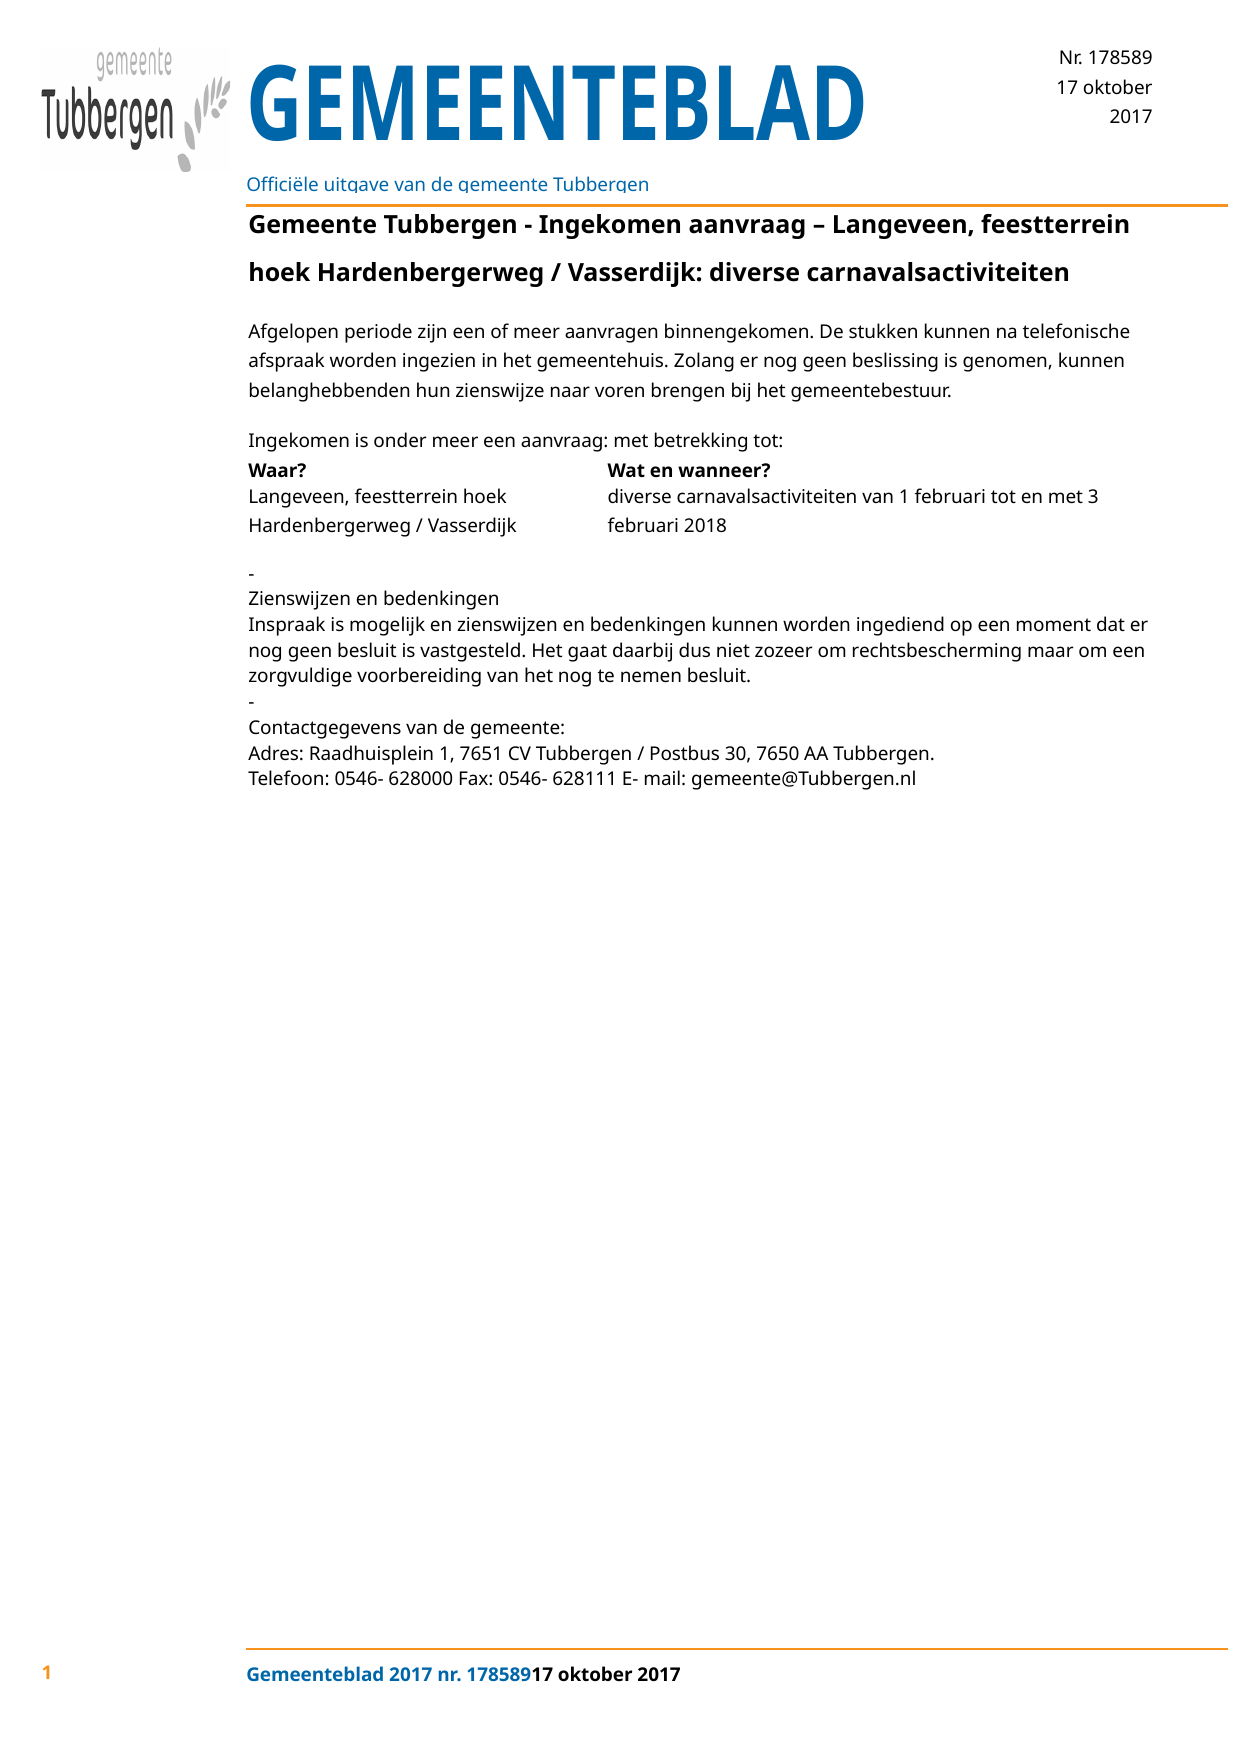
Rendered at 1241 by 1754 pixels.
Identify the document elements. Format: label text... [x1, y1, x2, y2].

text Afgelopen periode zijn een of meer aanvragen binnengekomen. De stukken kunnen na telefonische afspraak worden ingezien in het gemeentehuis. Zolang er nog geen beslissing is genomen, kunnen belanghebbenden hun zienswijze naar voren brengen bij het gemeentebestuur. [248, 318, 1152, 403]
picture [41, 47, 231, 172]
text Inspraak is mogelijk en zienswijzen en bedenkingen kunnen worden ingediend op een moment dat er nog geen besluit is vastgesteld. Het gaat daarbij dus niet zozeer om rechtsbescherming maar om een zorgvuldige voorbereiding van het nog te nemen besluit. [248, 611, 1152, 688]
text - [248, 560, 1152, 585]
text - [248, 688, 1152, 714]
text Gemeente Tubbergen - Ingekomen aanvraag – Langeveen, feestterrein hoek Hardenbergerweg / Vasserdijk: diverse carnavalsactiviteiten [248, 207, 1152, 288]
table_cell Langeveen, feestterrein hoek Hardenbergerweg / Vasserdijk [248, 483, 607, 538]
text Contactgegevens van de gemeente: [248, 714, 1152, 740]
text Adres: Raadhuisplein 1, 7651 CV Tubbergen / Postbus 30, 7650 AA Tubbergen. [248, 740, 1152, 766]
text Ingekomen is onder meer een aanvraag: met betrekking tot: [248, 427, 1152, 453]
text Zienswijzen en bedenkingen [248, 585, 1152, 611]
table_header Waar? [248, 457, 607, 483]
table_cell diverse carnavalsactiviteiten van 1 februari tot en met 3 februari 2018 [608, 483, 1152, 538]
text Telefoon: 0546- 628000 Fax: 0546- 628111 E- mail: gemeente@Tubbergen.nl [248, 766, 1152, 791]
table_header Wat en wanneer? [608, 457, 1152, 483]
